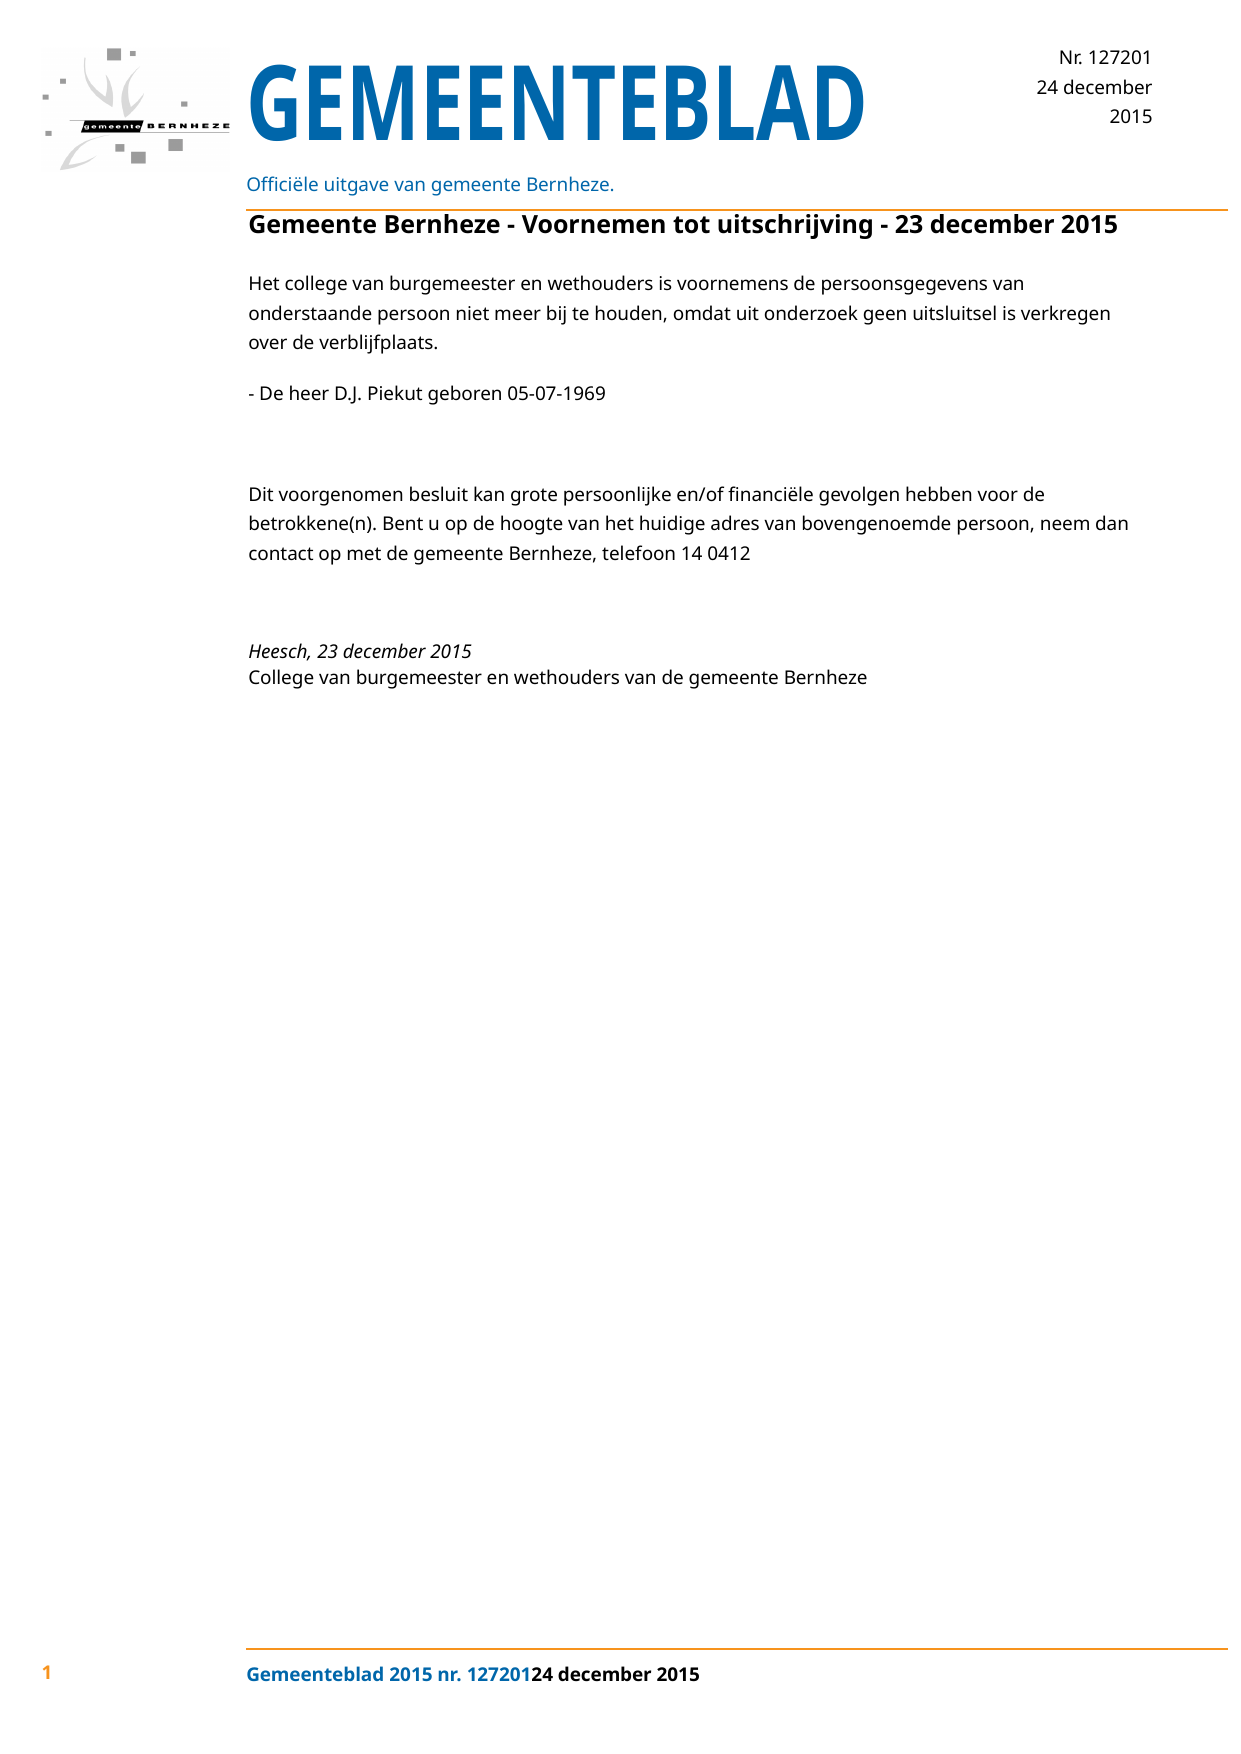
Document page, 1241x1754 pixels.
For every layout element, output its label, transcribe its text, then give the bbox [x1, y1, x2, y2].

text College van burgemeester en wethouders van de gemeente Bernheze [248, 664, 1152, 689]
picture [41, 47, 231, 172]
text Dit voorgenomen besluit kan grote persoonlijke en/of financiële gevolgen hebben voor de betrokkene(n). Bent u op de hoogte van het huidige adres van bovengenoemde persoon, neem dan contact op met de gemeente Bernheze, telefoon 14 0412 [248, 481, 1152, 566]
text Het college van burgemeester en wethouders is voornemens de persoonsgegevens van onderstaande persoon niet meer bij te houden, omdat uit onderzoek geen uitsluitsel is verkregen over de verblijfplaats. [248, 270, 1152, 355]
text Heesch, 23 december 2015 [248, 638, 1152, 664]
text - De heer D.J. Piekut geboren 05-07-1969 [248, 380, 1152, 406]
text Gemeente Bernheze - Voornemen tot uitschrijving - 23 december 2015 [248, 211, 1152, 241]
